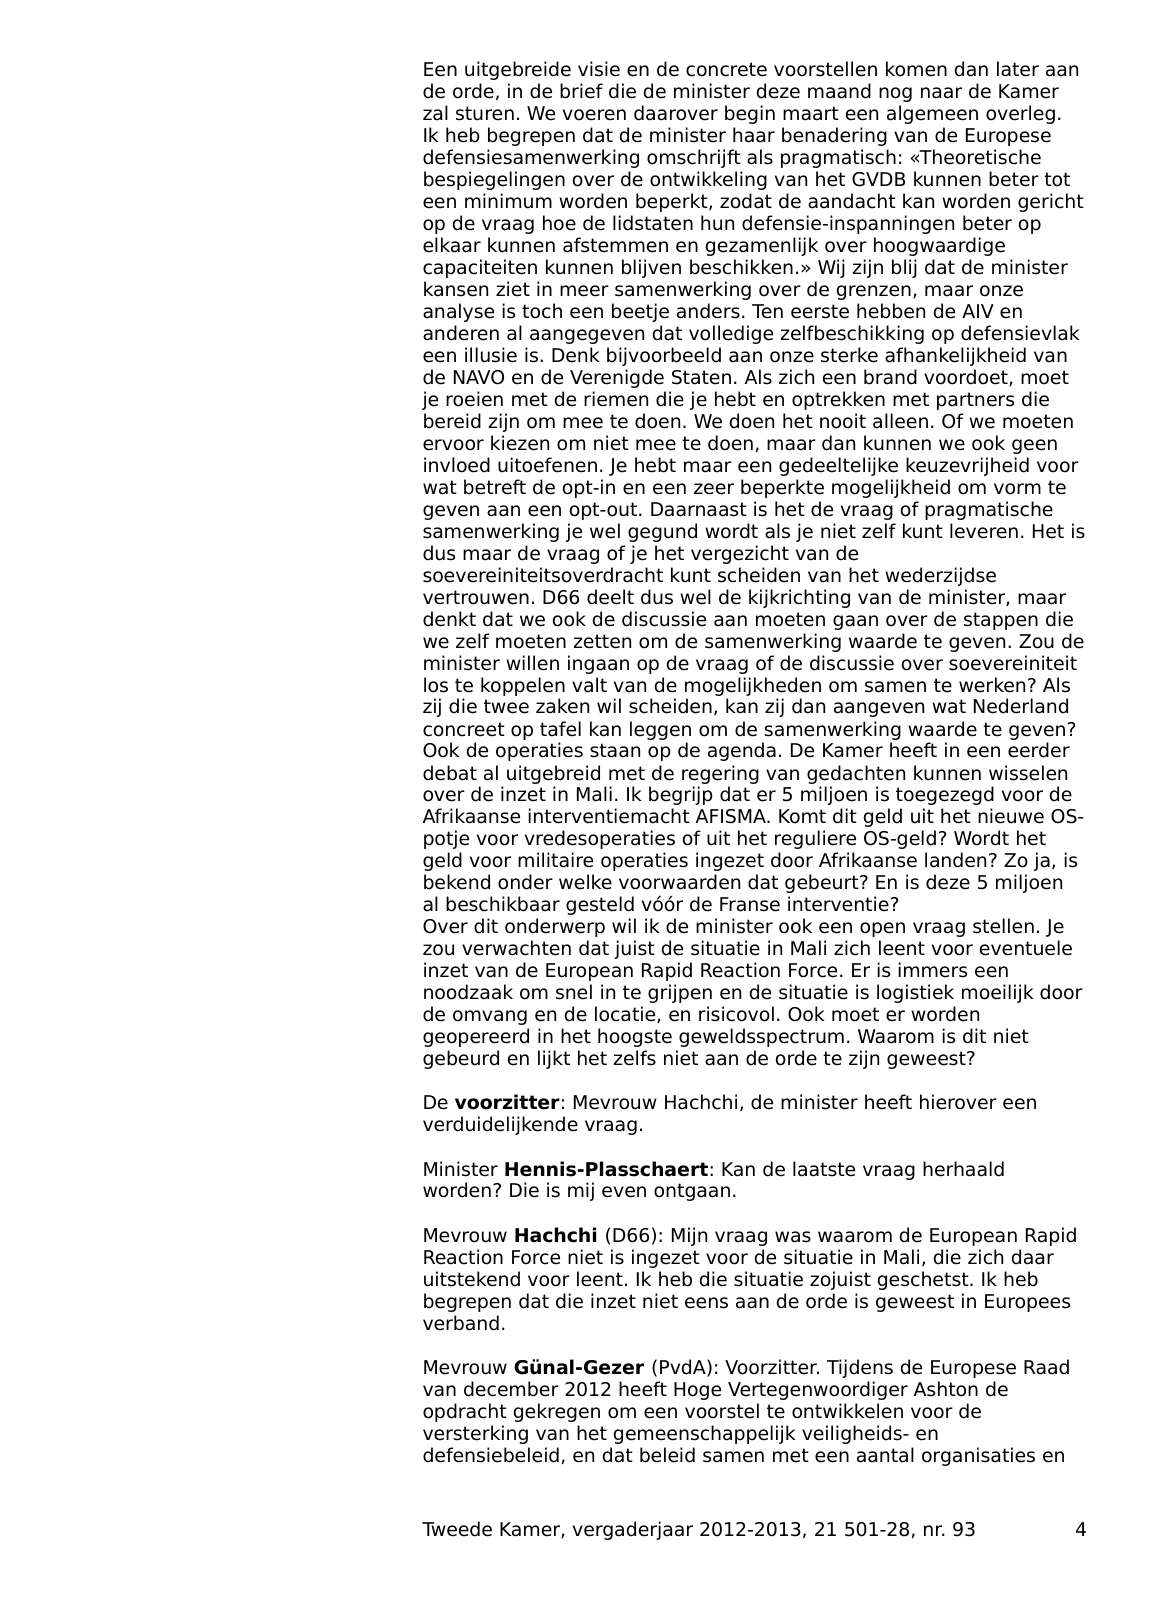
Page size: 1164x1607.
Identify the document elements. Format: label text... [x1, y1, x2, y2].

text Een uitgebreide visie en de concrete voorstellen komen dan later aan de orde, in de brief die de minister deze maand nog naar de Kamer zal sturen. We voeren daarover begin maart een algemeen overleg. [422, 59, 1087, 125]
text Minister Hennis-Plasschaert: Kan de laatste vraag herhaald worden? Die is mij even ontgaan. [422, 1158, 1087, 1202]
text De voorzitter: Mevrouw Hachchi, de minister heeft hierover een verduidelijkende vraag. [422, 1092, 1087, 1136]
text Ook de operaties staan op de agenda. De Kamer heeft in een eerder debat al uitgebreid met de regering van gedachten kunnen wisselen over de inzet in Mali. Ik begrijp dat er 5 miljoen is toegezegd voor de Afrikaanse interventiemacht AFISMA. Komt dit geld uit het nieuwe OS-potje voor vredesoperaties of uit het reguliere OS-geld? Wordt het geld voor militaire operaties ingezet door Afrikaanse landen? Zo ja, is bekend onder welke voorwaarden dat gebeurt? En is deze 5 miljoen al beschikbaar gesteld vóór de Franse interventie? [422, 740, 1087, 916]
text Over dit onderwerp wil ik de minister ook een open vraag stellen. Je zou verwachten dat juist de situatie in Mali zich leent voor eventuele inzet van de European Rapid Reaction Force. Er is immers een noodzaak om snel in te grijpen en de situatie is logistiek moeilijk door de omvang en de locatie, en risicovol. Ook moet er worden geopereerd in het hoogste geweldsspectrum. Waarom is dit niet gebeurd en lijkt het zelfs niet aan de orde te zijn geweest? [422, 916, 1087, 1070]
text Mevrouw Hachchi (D66): Mijn vraag was waarom de European Rapid Reaction Force niet is ingezet voor de situatie in Mali, die zich daar uitstekend voor leent. Ik heb die situatie zojuist geschetst. Ik heb begrepen dat die inzet niet eens aan de orde is geweest in Europees verband. [422, 1224, 1087, 1334]
text Mevrouw Günal-Gezer (PvdA): Voorzitter. Tijdens de Europese Raad van december 2012 heeft Hoge Vertegenwoordiger Ashton de opdracht gekregen om een voorstel te ontwikkelen voor de versterking van het gemeenschappelijk veiligheids- en defensiebeleid, en dat beleid samen met een aantal organisaties en [422, 1357, 1087, 1467]
text Ik heb begrepen dat de minister haar benadering van de Europese defensiesamenwerking omschrijft als pragmatisch: «Theoretische bespiegelingen over de ontwikkeling van het GVDB kunnen beter tot een minimum worden beperkt, zodat de aandacht kan worden gericht op de vraag hoe de lidstaten hun defensie-inspanningen beter op elkaar kunnen afstemmen en gezamenlijk over hoogwaardige capaciteiten kunnen blijven beschikken.» Wij zijn blij dat de minister kansen ziet in meer samenwerking over de grenzen, maar onze analyse is toch een beetje anders. Ten eerste hebben de AIV en anderen al aangegeven dat volledige zelfbeschikking op defensievlak een illusie is. Denk bijvoorbeeld aan onze sterke afhankelijkheid van de NAVO en de Verenigde Staten. Als zich een brand voordoet, moet je roeien met de riemen die je hebt en optrekken met partners die bereid zijn om mee te doen. We doen het nooit alleen. Of we moeten ervoor kiezen om niet mee te doen, maar dan kunnen we ook geen invloed uitoefenen. Je hebt maar een gedeeltelijke keuzevrijheid voor wat betreft de opt-in en een zeer beperkte mogelijkheid om vorm te geven aan een opt-out. Daarnaast is het de vraag of pragmatische samenwerking je wel gegund wordt als je niet zelf kunt leveren. Het is dus maar de vraag of je het vergezicht van de soevereiniteitsoverdracht kunt scheiden van het wederzijdse vertrouwen. D66 deelt dus wel de kijkrichting van de minister, maar denkt dat we ook de discussie aan moeten gaan over de stappen die we zelf moeten zetten om de samenwerking waarde te geven. Zou de minister willen ingaan op de vraag of de discussie over soevereiniteit los te koppelen valt van de mogelijkheden om samen te werken? Als zij die twee zaken wil scheiden, kan zij dan aangeven wat Nederland concreet op tafel kan leggen om de samenwerking waarde te geven? [422, 125, 1087, 740]
